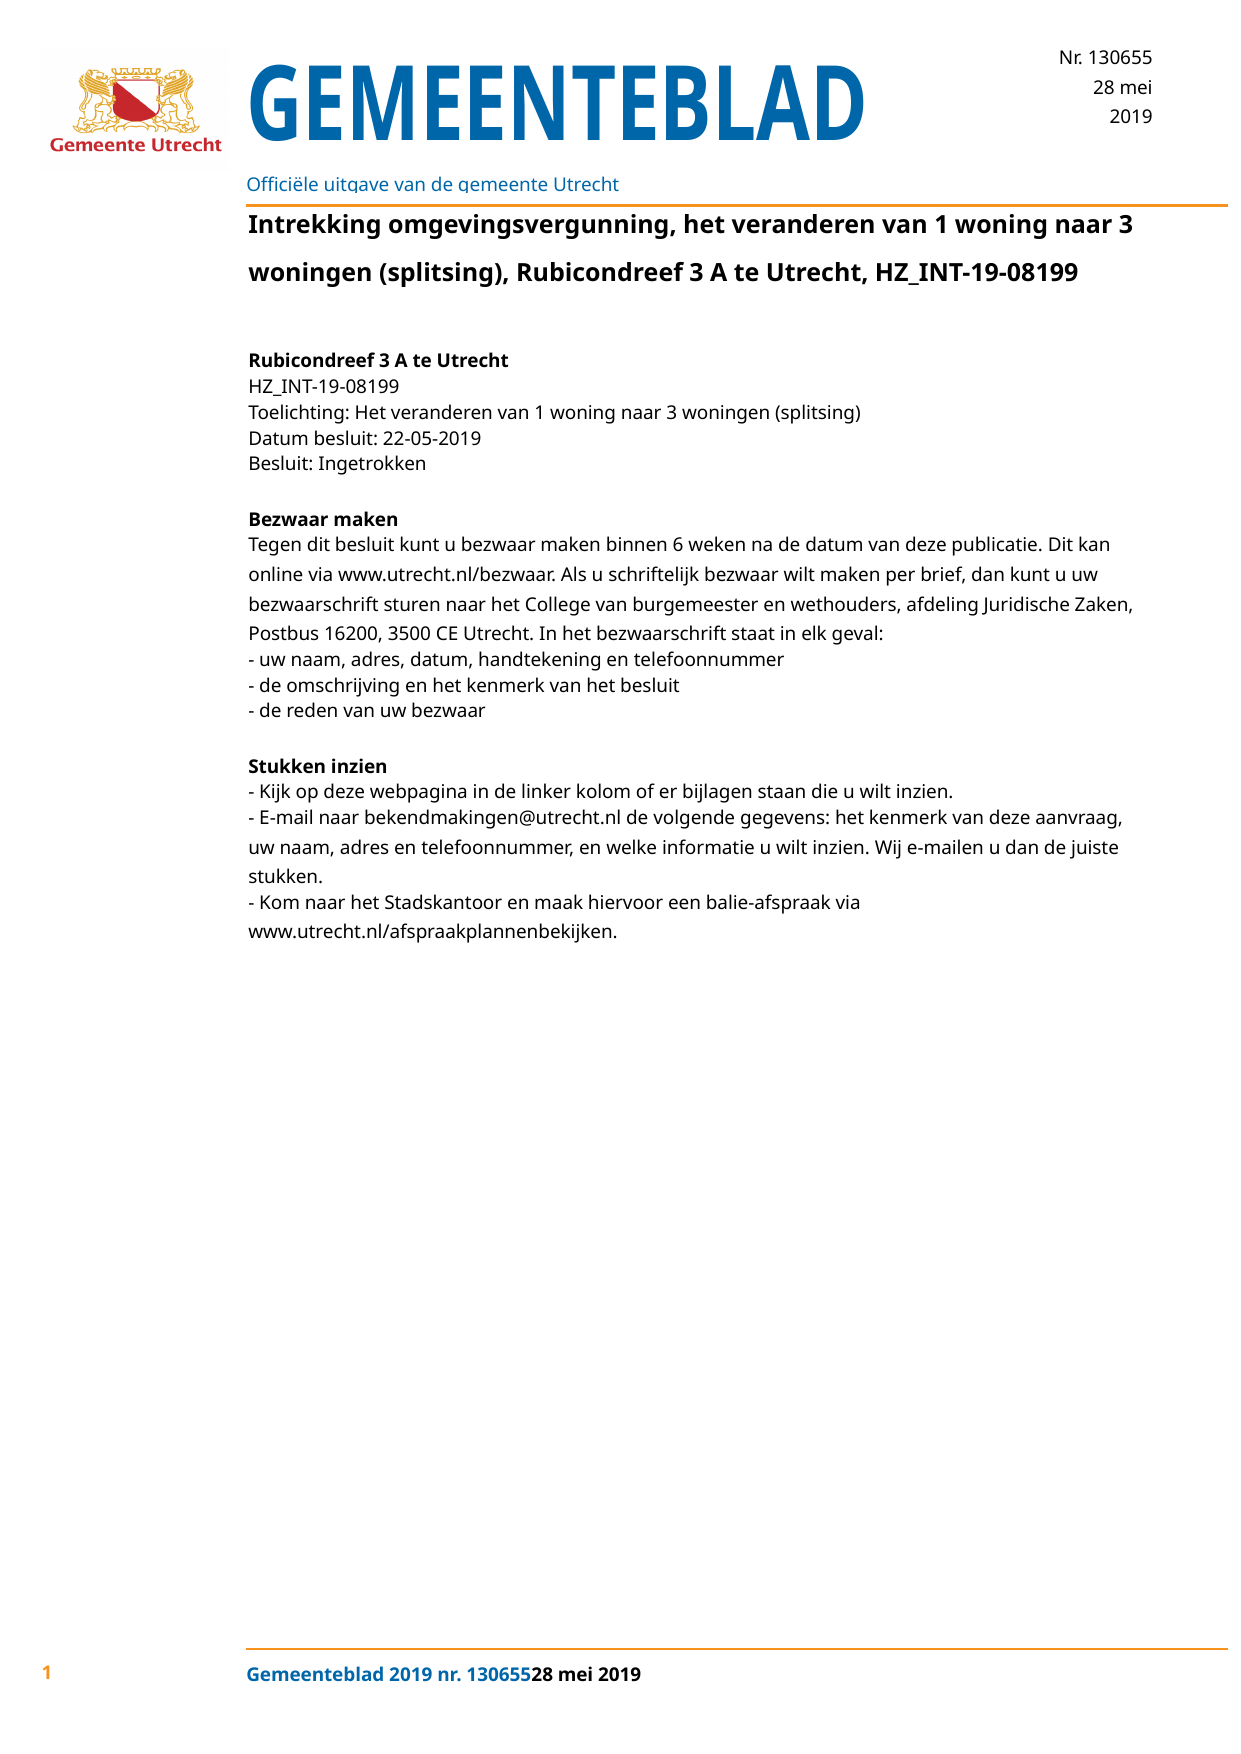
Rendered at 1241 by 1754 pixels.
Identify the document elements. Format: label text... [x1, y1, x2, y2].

table_cell Stukken inzien [248, 753, 1152, 778]
table_cell - Kijk op deze webpagina in de linker kolom of er bijlagen staan die u wilt inzien. [248, 779, 1152, 804]
table_cell Bezwaar maken [248, 506, 1152, 532]
picture [41, 47, 231, 172]
table_cell Toelichting: Het veranderen van 1 woning naar 3 woningen (splitsing) [248, 399, 1152, 425]
table_cell - Kom naar het Stadskantoor en maak hiervoor een balie-afspraak via www.utrecht.nl/afspraakplannenbekijken. [248, 889, 1152, 944]
table_cell [248, 945, 1152, 970]
table_cell - de omschrijving en het kenmerk van het besluit [248, 672, 1152, 697]
text Intrekking omgevingsvergunning, het veranderen van 1 woning naar 3 woningen (splitsing), Rubicondreef 3 A te Utrecht, HZ_INT-19-08199 [248, 207, 1152, 288]
table_cell - de reden van uw bezwaar [248, 698, 1152, 753]
table_cell - uw naam, adres, datum, handtekening en telefoonnummer [248, 646, 1152, 672]
table_cell Tegen dit besluit kunt u bezwaar maken binnen 6 weken na de datum van deze publicatie. Dit kan online via www.utrecht.nl/bezwaar. Als u schriftelijk bezwaar wilt maken per brief, dan kunt u uw bezwaarschrift sturen naar het College van burgemeester en wethouders, afdeling Juridische Zaken, Postbus 16200, 3500 CE Utrecht. In het bezwaarschrift staat in elk geval: [248, 532, 1152, 646]
table_cell HZ_INT-19-08199 [248, 373, 1152, 399]
table_cell Besluit: Ingetrokken [248, 451, 1152, 506]
table_header Rubicondreef 3 A te Utrecht [248, 348, 1152, 373]
table_cell - E-mail naar bekendmakingen@utrecht.nl de volgende gegevens: het kenmerk van deze aanvraag, uw naam, adres en telefoonnummer, en welke informatie u wilt inzien. Wij e-mailen u dan de juiste stukken. [248, 804, 1152, 889]
table_cell Datum besluit: 22-05-2019 [248, 425, 1152, 451]
